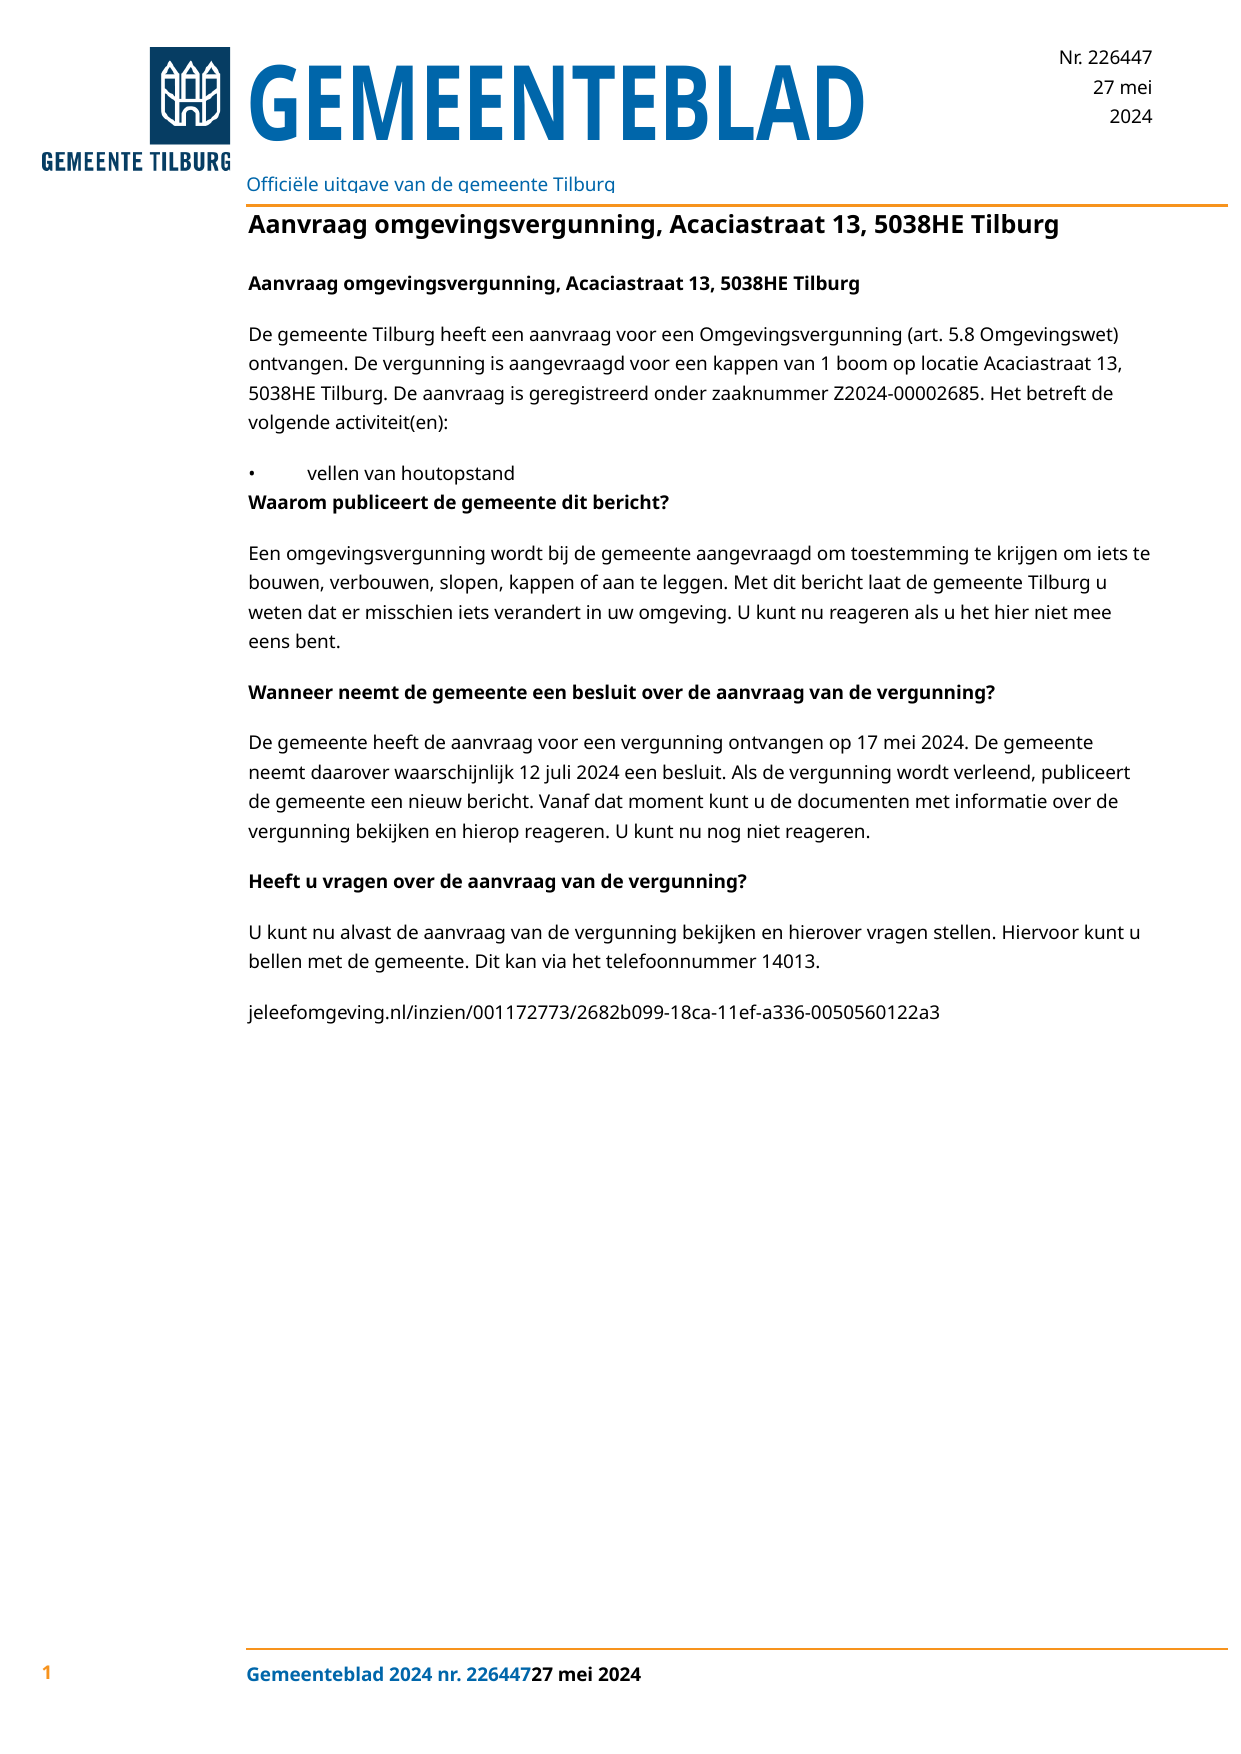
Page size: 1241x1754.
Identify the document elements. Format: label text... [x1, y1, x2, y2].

text De gemeente Tilburg heeft een aanvraag voor een Omgevingsvergunning (art. 5.8 Omgevingswet) ontvangen. De vergunning is aangevraagd voor een kappen van 1 boom op locatie Acaciastraat 13, 5038HE Tilburg. De aanvraag is geregistreerd onder zaaknummer Z2024-00002685. Het betreft de volgende activiteit(en): [248, 321, 1152, 435]
text jeleefomgeving.nl/inzien/001172773/2682b099-18ca-11ef-a336-0050560122a3 [248, 999, 1152, 1025]
text De gemeente heeft de aanvraag voor een vergunning ontvangen op 17 mei 2024. De gemeente neemt daarover waarschijnlijk 12 juli 2024 een besluit. Als de vergunning wordt verleend, publiceert de gemeente een nieuw bericht. Vanaf dat moment kunt u de documenten met informatie over de vergunning bekijken en hierop reageren. U kunt nu nog niet reageren. [248, 729, 1152, 844]
picture [41, 47, 231, 172]
text Wanneer neemt de gemeente een besluit over de aanvraag van de vergunning? [248, 679, 1152, 705]
text Waarom publiceert de gemeente dit bericht? [248, 489, 1152, 515]
text U kunt nu alvast de aanvraag van de vergunning bekijken en hierover vragen stellen. Hiervoor kunt u bellen met de gemeente. Dit kan via het telefoonnummer 14013. [248, 919, 1152, 974]
list vellen van houtopstand [248, 460, 1152, 486]
text Een omgevingsvergunning wordt bij de gemeente aangevraagd om toestemming te krijgen om iets te bouwen, verbouwen, slopen, kappen of aan te leggen. Met dit bericht laat de gemeente Tilburg u weten dat er misschien iets verandert in uw omgeving. U kunt nu reageren als u het hier niet mee eens bent. [248, 540, 1152, 654]
text Aanvraag omgevingsvergunning, Acaciastraat 13, 5038HE Tilburg [248, 270, 1152, 296]
text Aanvraag omgevingsvergunning, Acaciastraat 13, 5038HE Tilburg [248, 207, 1152, 241]
text Heeft u vragen over de aanvraag van de vergunning? [248, 869, 1152, 894]
